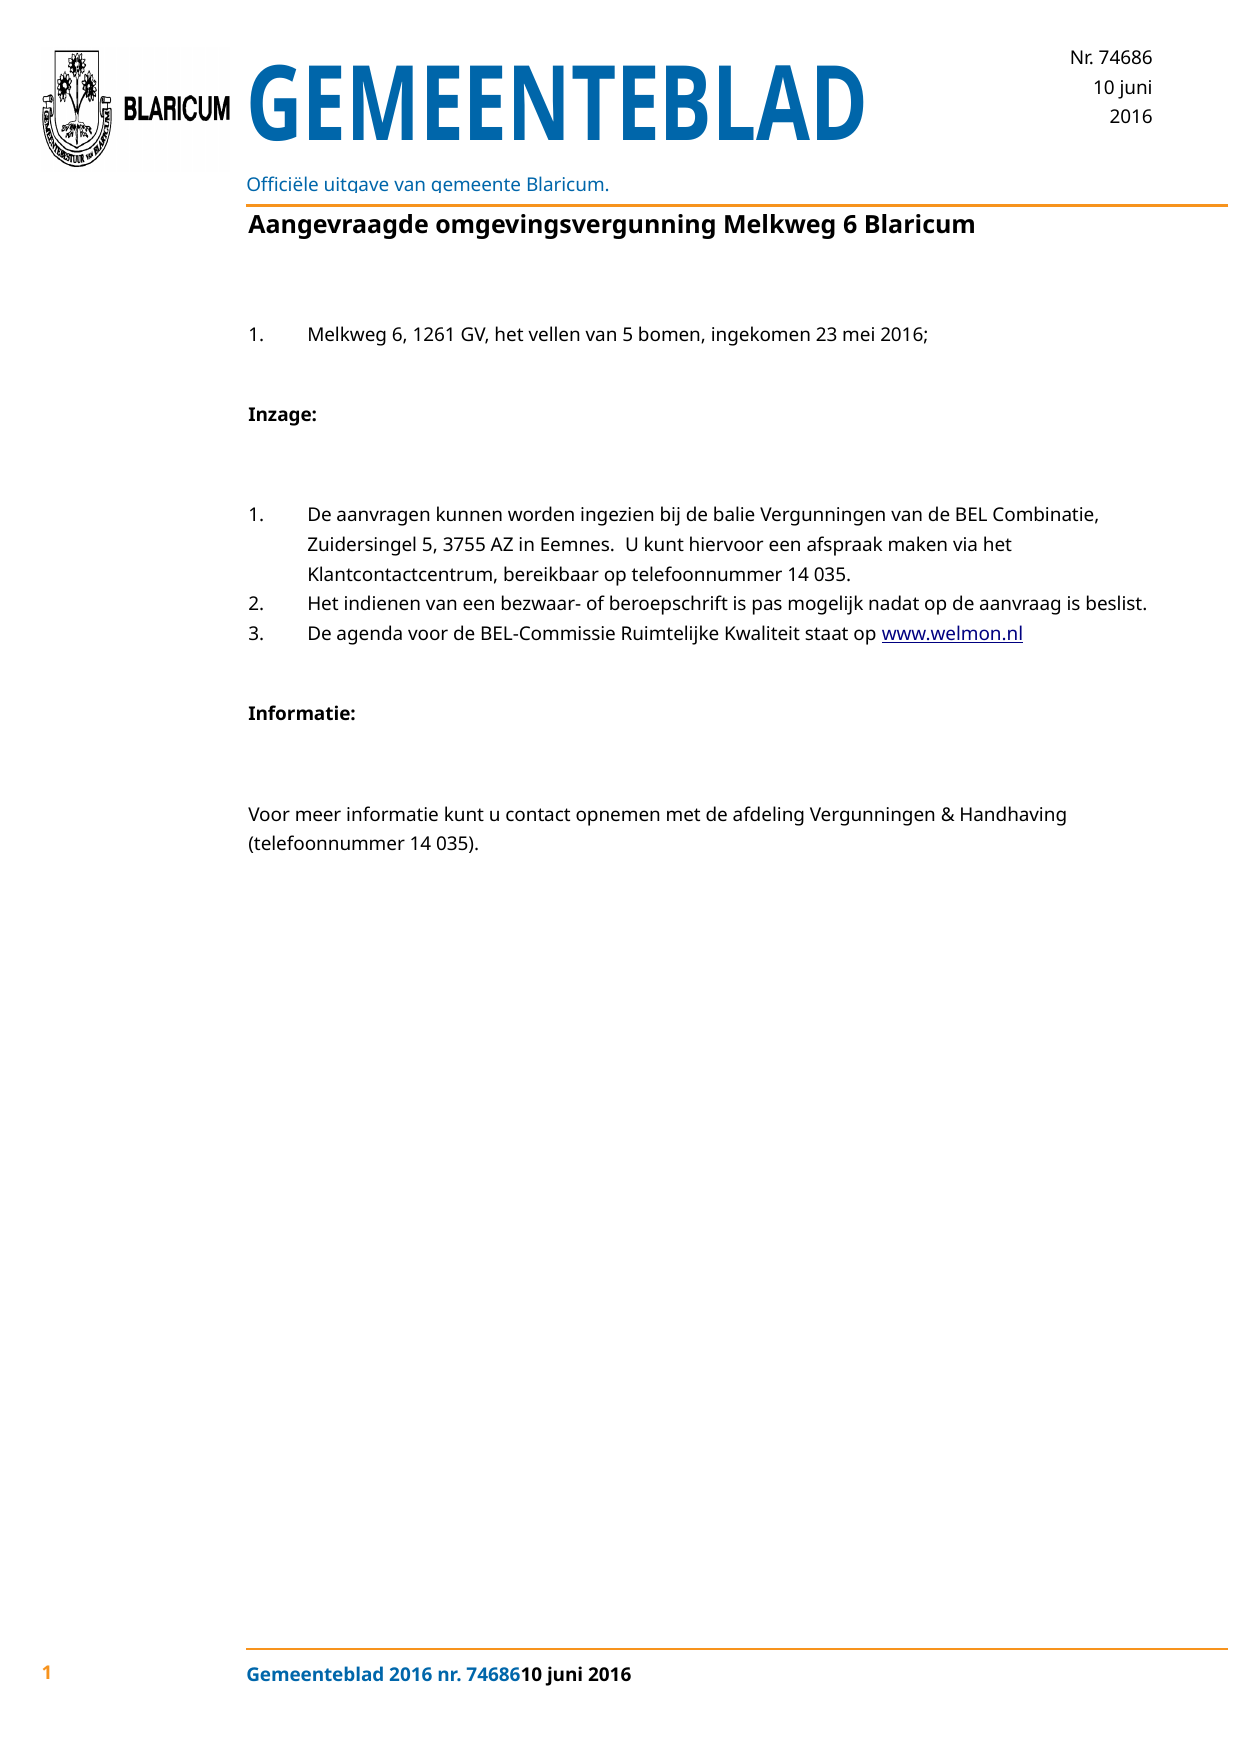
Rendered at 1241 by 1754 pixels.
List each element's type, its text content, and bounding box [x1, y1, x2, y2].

list Het indienen van een bezwaar- of beroepschrift is pas mogelijk nadat op de aanvraag is beslist. [248, 590, 1152, 616]
list Melkweg 6, 1261 GV, het vellen van 5 bomen, ingekomen 23 mei 2016; [248, 321, 1152, 346]
text Inzage: [248, 401, 1152, 426]
list De aanvragen kunnen worden ingezien bij de balie Vergunningen van de BEL Combinatie, Zuidersingel 5, 3755 AZ in Eemnes. U kunt hiervoor een afspraak maken via het Klantcontactcentrum, bereikbaar op telefoonnummer 14 035. [248, 502, 1152, 586]
picture [41, 47, 231, 172]
text Voor meer informatie kunt u contact opnemen met de afdeling Vergunningen & Handhaving (telefoonnummer 14 035). [248, 801, 1152, 856]
list De agenda voor de BEL-Commissie Ruimtelijke Kwaliteit staat op www.welmon.nl [248, 620, 1152, 646]
text Aangevraagde omgevingsvergunning Melkweg 6 Blaricum [248, 207, 1152, 241]
text Informatie: [248, 700, 1152, 726]
